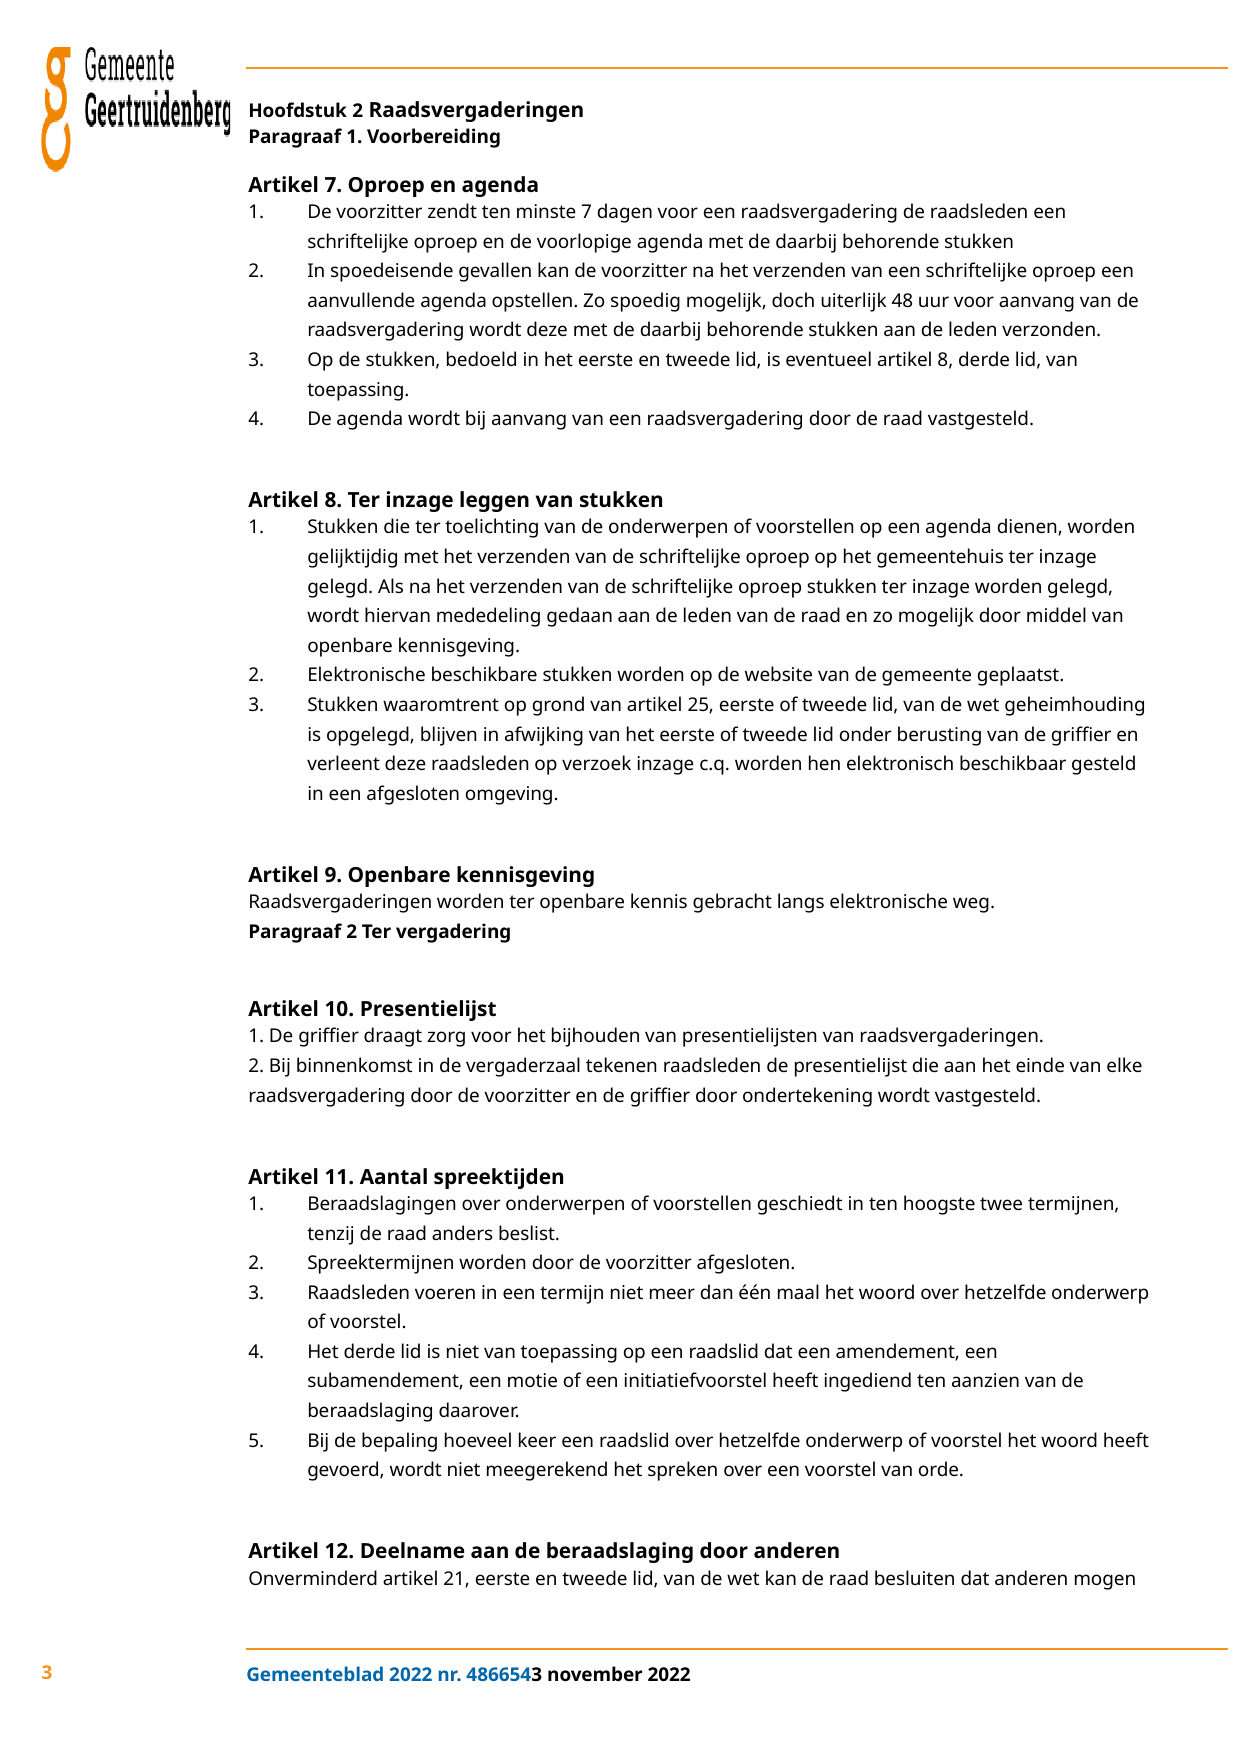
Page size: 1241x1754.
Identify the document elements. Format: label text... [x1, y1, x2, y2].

text Artikel 10. Presentielijst [248, 994, 1152, 1023]
list Spreektermijnen worden door de voorzitter afgesloten. [248, 1249, 1152, 1275]
picture [41, 47, 231, 172]
list Het derde lid is niet van toepassing op een raadslid dat een amendement, een subamendement, een motie of een initiatiefvoorstel heeft ingediend ten aanzien van de beraadslaging daarover. [248, 1338, 1152, 1423]
list In spoedeisende gevallen kan de voorzitter na het verzenden van een schriftelijke oproep een aanvullende agenda opstellen. Zo spoedig mogelijk, doch uiterlijk 48 uur voor aanvang van de raadsvergadering wordt deze met de daarbij behorende stukken aan de leden verzonden. [248, 257, 1152, 342]
text 2. Bij binnenkomst in de vergaderzaal tekenen raadsleden de presentielijst die aan het einde van elke raadsvergadering door de voorzitter en de griffier door ondertekening wordt vastgesteld. [248, 1052, 1152, 1107]
list Stukken die ter toelichting van de onderwerpen of voorstellen op een agenda dienen, worden gelijktijdig met het verzenden van de schriftelijke oproep op het gemeentehuis ter inzage gelegd. Als na het verzenden van de schriftelijke oproep stukken ter inzage worden gelegd, wordt hiervan mededeling gedaan aan de leden van de raad en zo mogelijk door middel van openbare kennisgeving. [248, 514, 1152, 658]
text Artikel 9. Openbare kennisgeving [248, 860, 1152, 888]
text Artikel 12. Deelname aan de beraadslaging door anderen [248, 1536, 1152, 1565]
text Hoofdstuk 2 Raadsvergaderingen [248, 95, 1152, 123]
text Artikel 8. Ter inzage leggen van stukken [248, 485, 1152, 514]
list Stukken waaromtrent op grond van artikel 25, eerste of tweede lid, van de wet geheimhouding is opgelegd, blijven in afwijking van het eerste of tweede lid onder berusting van de griffier en verleent deze raadsleden op verzoek inzage c.q. worden hen elektronisch beschikbaar gesteld in een afgesloten omgeving. [248, 691, 1152, 806]
list De voorzitter zendt ten minste 7 dagen voor een raadsvergadering de raadsleden een schriftelijke oproep en de voorlopige agenda met de daarbij behorende stukken [248, 198, 1152, 253]
list Beraadslagingen over onderwerpen of voorstellen geschiedt in ten hoogste twee termijnen, tenzij de raad anders beslist. [248, 1190, 1152, 1246]
text 1. De griffier draagt zorg voor het bijhouden van presentielijsten van raadsvergaderingen. [248, 1023, 1152, 1048]
text Paragraaf 1. Voorbereiding [248, 123, 1152, 149]
text Artikel 11. Aantal spreektijden [248, 1162, 1152, 1190]
list Elektronische beschikbare stukken worden op de website van de gemeente geplaatst. [248, 662, 1152, 687]
text Artikel 7. Oproep en agenda [248, 170, 1152, 198]
text Paragraaf 2 Ter vergadering [248, 918, 1152, 944]
list Raadsleden voeren in een termijn niet meer dan één maal het woord over hetzelfde onderwerp of voorstel. [248, 1279, 1152, 1334]
list Bij de bepaling hoeveel keer een raadslid over hetzelfde onderwerp of voorstel het woord heeft gevoerd, wordt niet meegerekend het spreken over een voorstel van orde. [248, 1427, 1152, 1482]
list Op de stukken, bedoeld in het eerste en tweede lid, is eventueel artikel 8, derde lid, van toepassing. [248, 346, 1152, 401]
text Raadsvergaderingen worden ter openbare kennis gebracht langs elektronische weg. [248, 888, 1152, 914]
list De agenda wordt bij aanvang van een raadsvergadering door de raad vastgesteld. [248, 405, 1152, 431]
text Onverminderd artikel 21, eerste en tweede lid, van de wet kan de raad besluiten dat anderen mogen [248, 1565, 1152, 1591]
